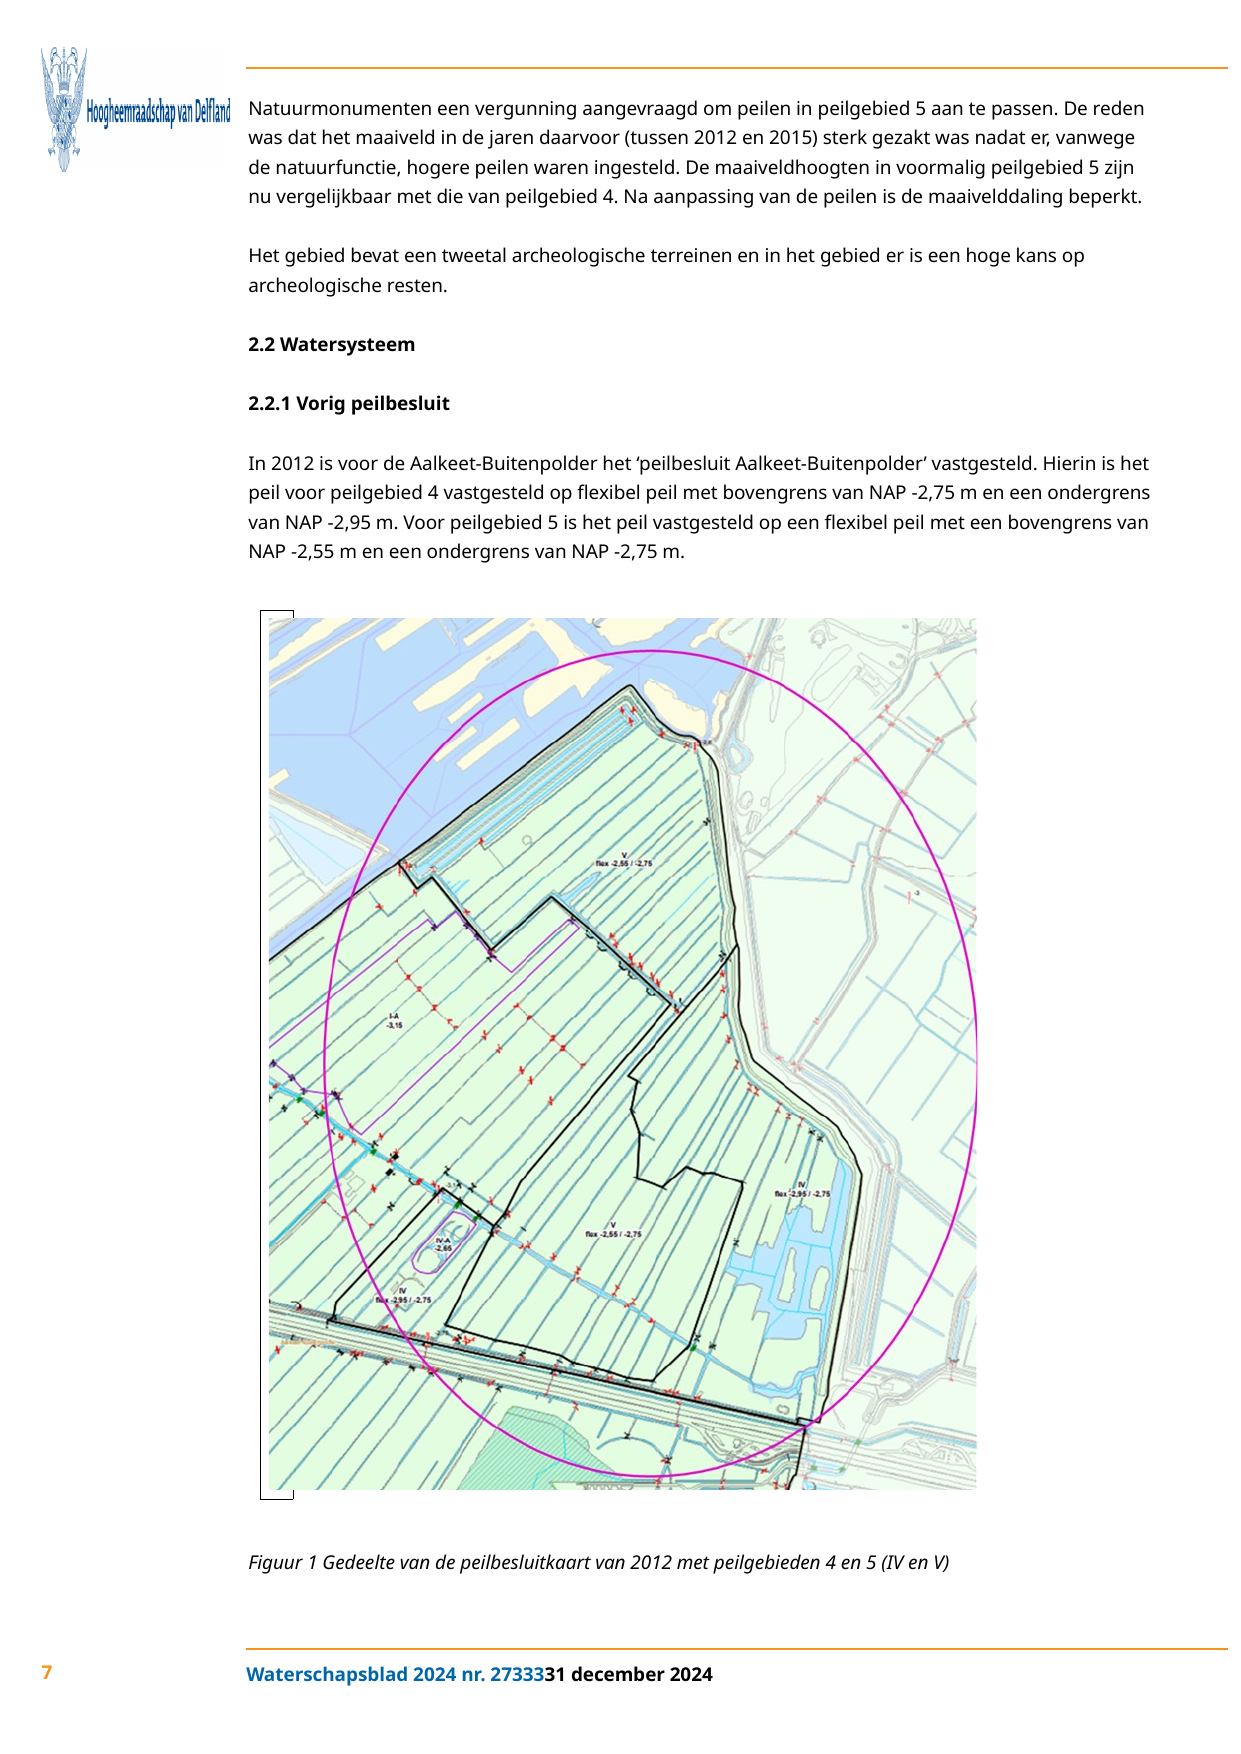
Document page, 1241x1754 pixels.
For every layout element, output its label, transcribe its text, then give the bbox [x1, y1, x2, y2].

picture [41, 47, 231, 172]
text Natuurmonumenten een vergunning aangevraagd om peilen in peilgebied 5 aan te passen. De reden was dat het maaiveld in de jaren daarvoor (tussen 2012 en 2015) sterk gezakt was nadat er, vanwege de natuurfunctie, hogere peilen waren ingesteld. De maaiveldhoogten in voormalig peilgebied 5 zijn nu vergelijkbaar met die van peilgebied 4. Na aanpassing van de peilen is de maaivelddaling beperkt. [248, 95, 1152, 209]
text 2.2.1 Vorig peilbesluit [248, 391, 1152, 416]
text In 2012 is voor de Aalkeet-Buitenpolder het ‘peilbesluit Aalkeet-Buitenpolder’ vastgesteld. Hierin is het peil voor peilgebied 4 vastgesteld op flexibel peil met bovengrens van NAP -2,75 m en een ondergrens van NAP -2,95 m. Voor peilgebied 5 is het peil vastgesteld op een flexibel peil met een bovengrens van NAP -2,55 m en een ondergrens van NAP -2,75 m. [248, 450, 1152, 564]
picture [268, 618, 978, 1490]
text 2.2 Watersysteem [248, 331, 1152, 357]
text Figuur 1 Gedeelte van de peilbesluitkaart van 2012 met peilgebieden 4 en 5 (IV en V) [248, 1549, 1152, 1575]
text Het gebied bevat een tweetal archeologische terreinen en in het gebied er is een hoge kans op archeologische resten. [248, 243, 1152, 298]
